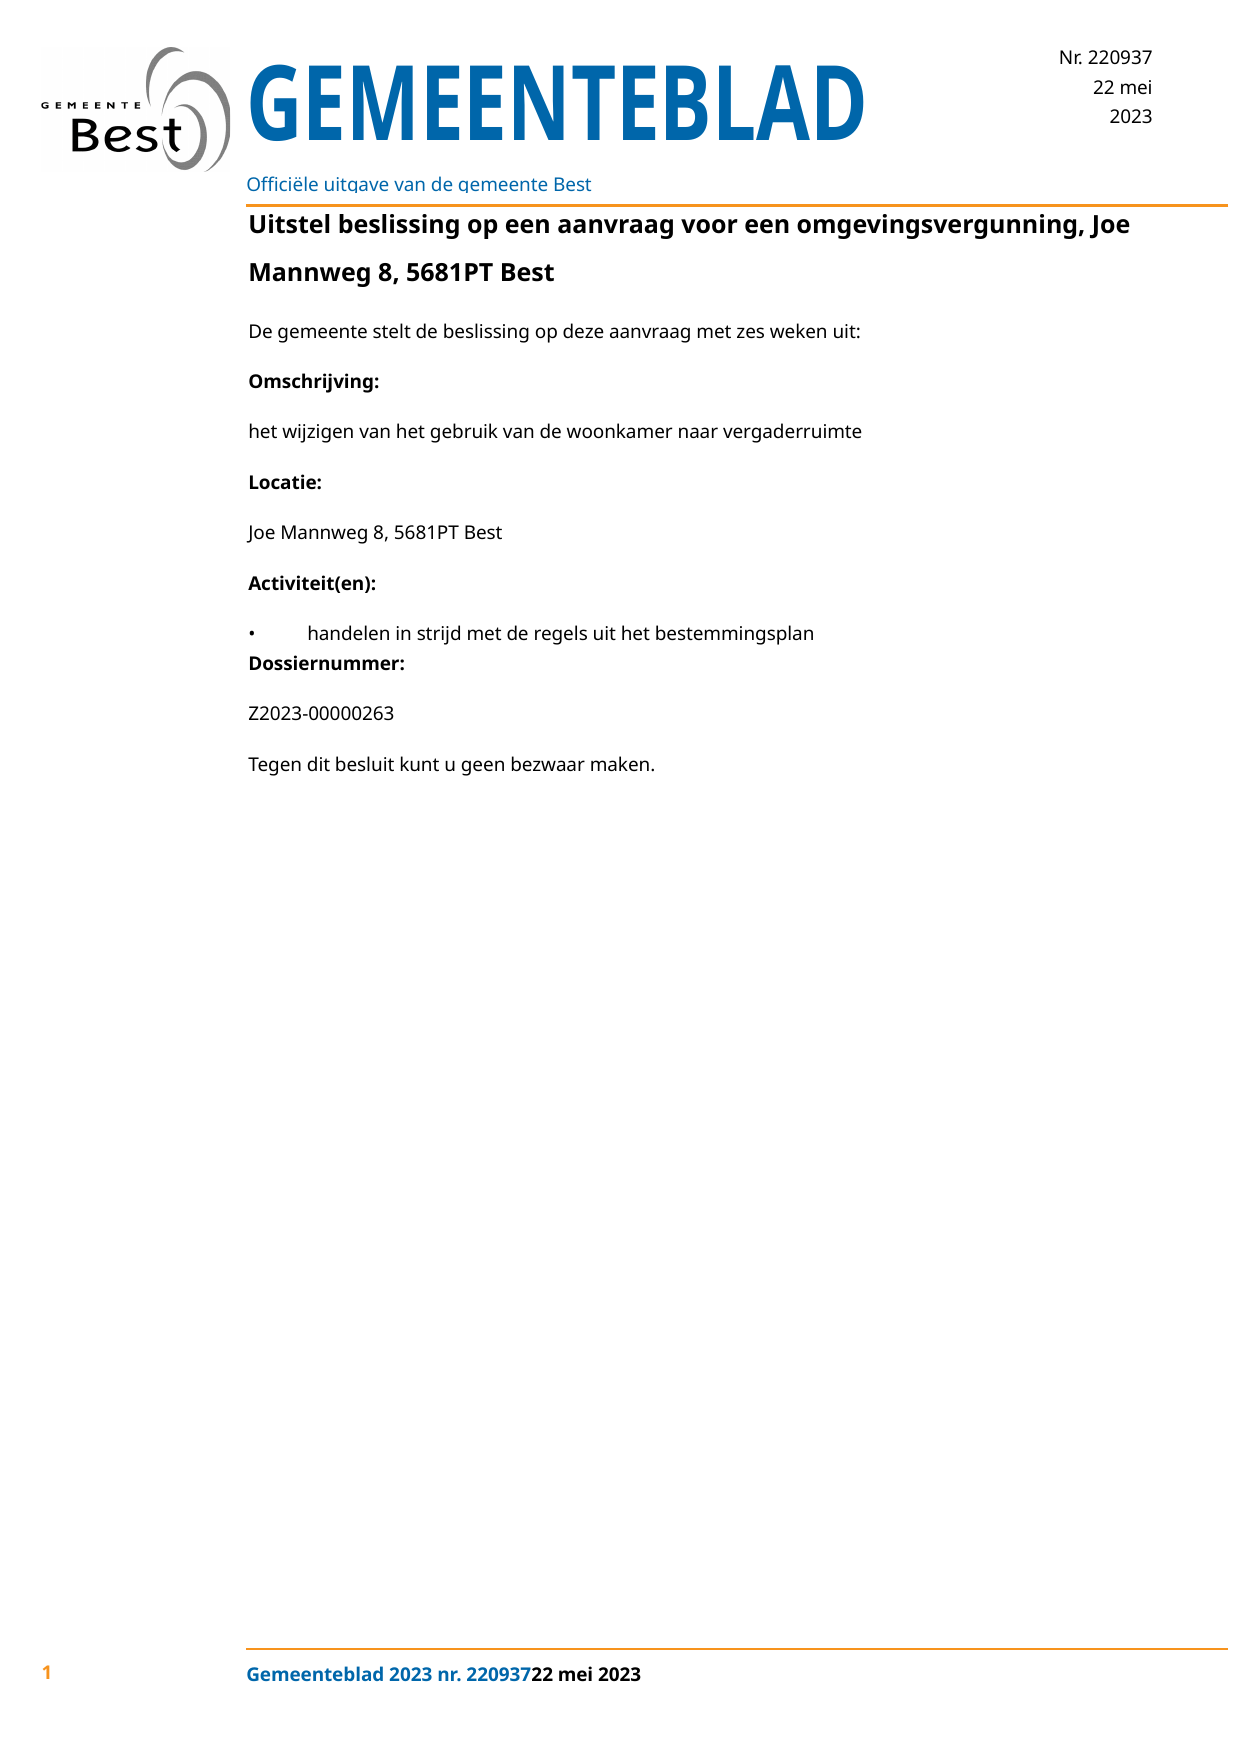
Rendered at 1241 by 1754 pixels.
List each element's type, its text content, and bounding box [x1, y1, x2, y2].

text Tegen dit besluit kunt u geen bezwaar maken. [248, 751, 1152, 777]
text Locatie: [248, 469, 1152, 495]
text Joe Mannweg 8, 5681PT Best [248, 519, 1152, 545]
text Dossiernummer: [248, 650, 1152, 676]
text Uitstel beslissing op een aanvraag voor een omgevingsvergunning, Joe Mannweg 8, 5681PT Best [248, 207, 1152, 288]
text Z2023-00000263 [248, 700, 1152, 726]
list handelen in strijd met de regels uit het bestemmingsplan [248, 620, 1152, 646]
picture [41, 47, 231, 172]
text Omschrijving: [248, 368, 1152, 394]
text De gemeente stelt de beslissing op deze aanvraag met zes weken uit: [248, 318, 1152, 344]
text Activiteit(en): [248, 570, 1152, 596]
text het wijzigen van het gebruik van de woonkamer naar vergaderruimte [248, 419, 1152, 444]
